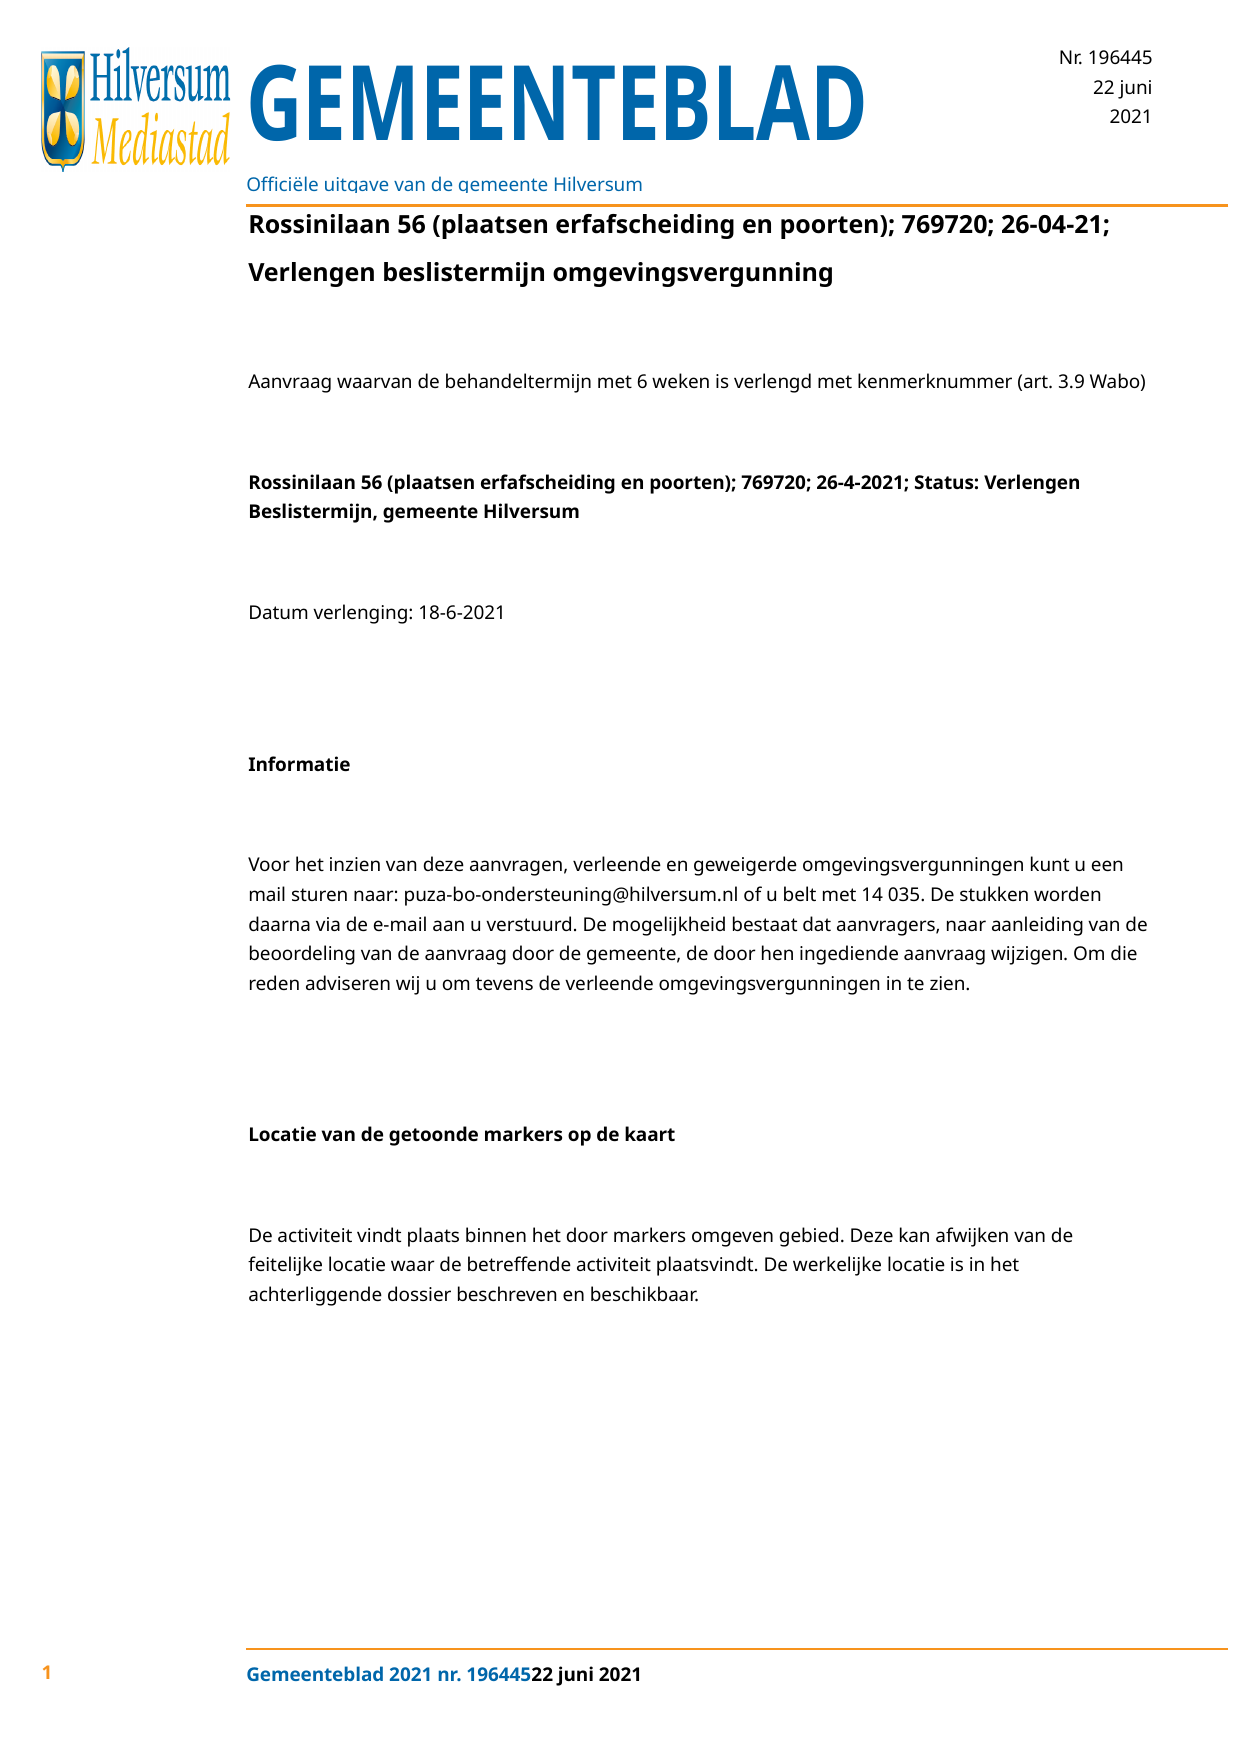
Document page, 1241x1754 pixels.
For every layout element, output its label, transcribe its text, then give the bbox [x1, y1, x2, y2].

text Aanvraag waarvan de behandeltermijn met 6 weken is verlengd met kenmerknummer (art. 3.9 Wabo) [248, 368, 1152, 394]
text Rossinilaan 56 (plaatsen erfafscheiding en poorten); 769720; 26-04-21; Verlengen beslistermijn omgevingsvergunning [248, 207, 1152, 288]
text Locatie van de getoonde markers op de kaart [248, 1121, 1152, 1147]
picture [41, 47, 231, 172]
text Voor het inzien van deze aanvragen, verleende en geweigerde omgevingsvergunningen kunt u een mail sturen naar: puza-bo-ondersteuning@hilversum.nl of u belt met 14 035. De stukken worden daarna via de e-mail aan u verstuurd. De mogelijkheid bestaat dat aanvragers, naar aanleiding van de beoordeling van de aanvraag door de gemeente, de door hen ingediende aanvraag wijzigen. Om die reden adviseren wij u om tevens de verleende omgevingsvergunningen in te zien. [248, 852, 1152, 996]
text Informatie [248, 751, 1152, 777]
text De activiteit vindt plaats binnen het door markers omgeven gebied. Deze kan afwijken van de feitelijke locatie waar de betreffende activiteit plaatsvindt. De werkelijke locatie is in het achterliggende dossier beschreven en beschikbaar. [248, 1222, 1152, 1307]
text Rossinilaan 56 (plaatsen erfafscheiding en poorten); 769720; 26-4-2021; Status: Verlengen Beslistermijn, gemeente Hilversum [248, 469, 1152, 524]
text Datum verlenging: 18-6-2021 [248, 599, 1152, 625]
